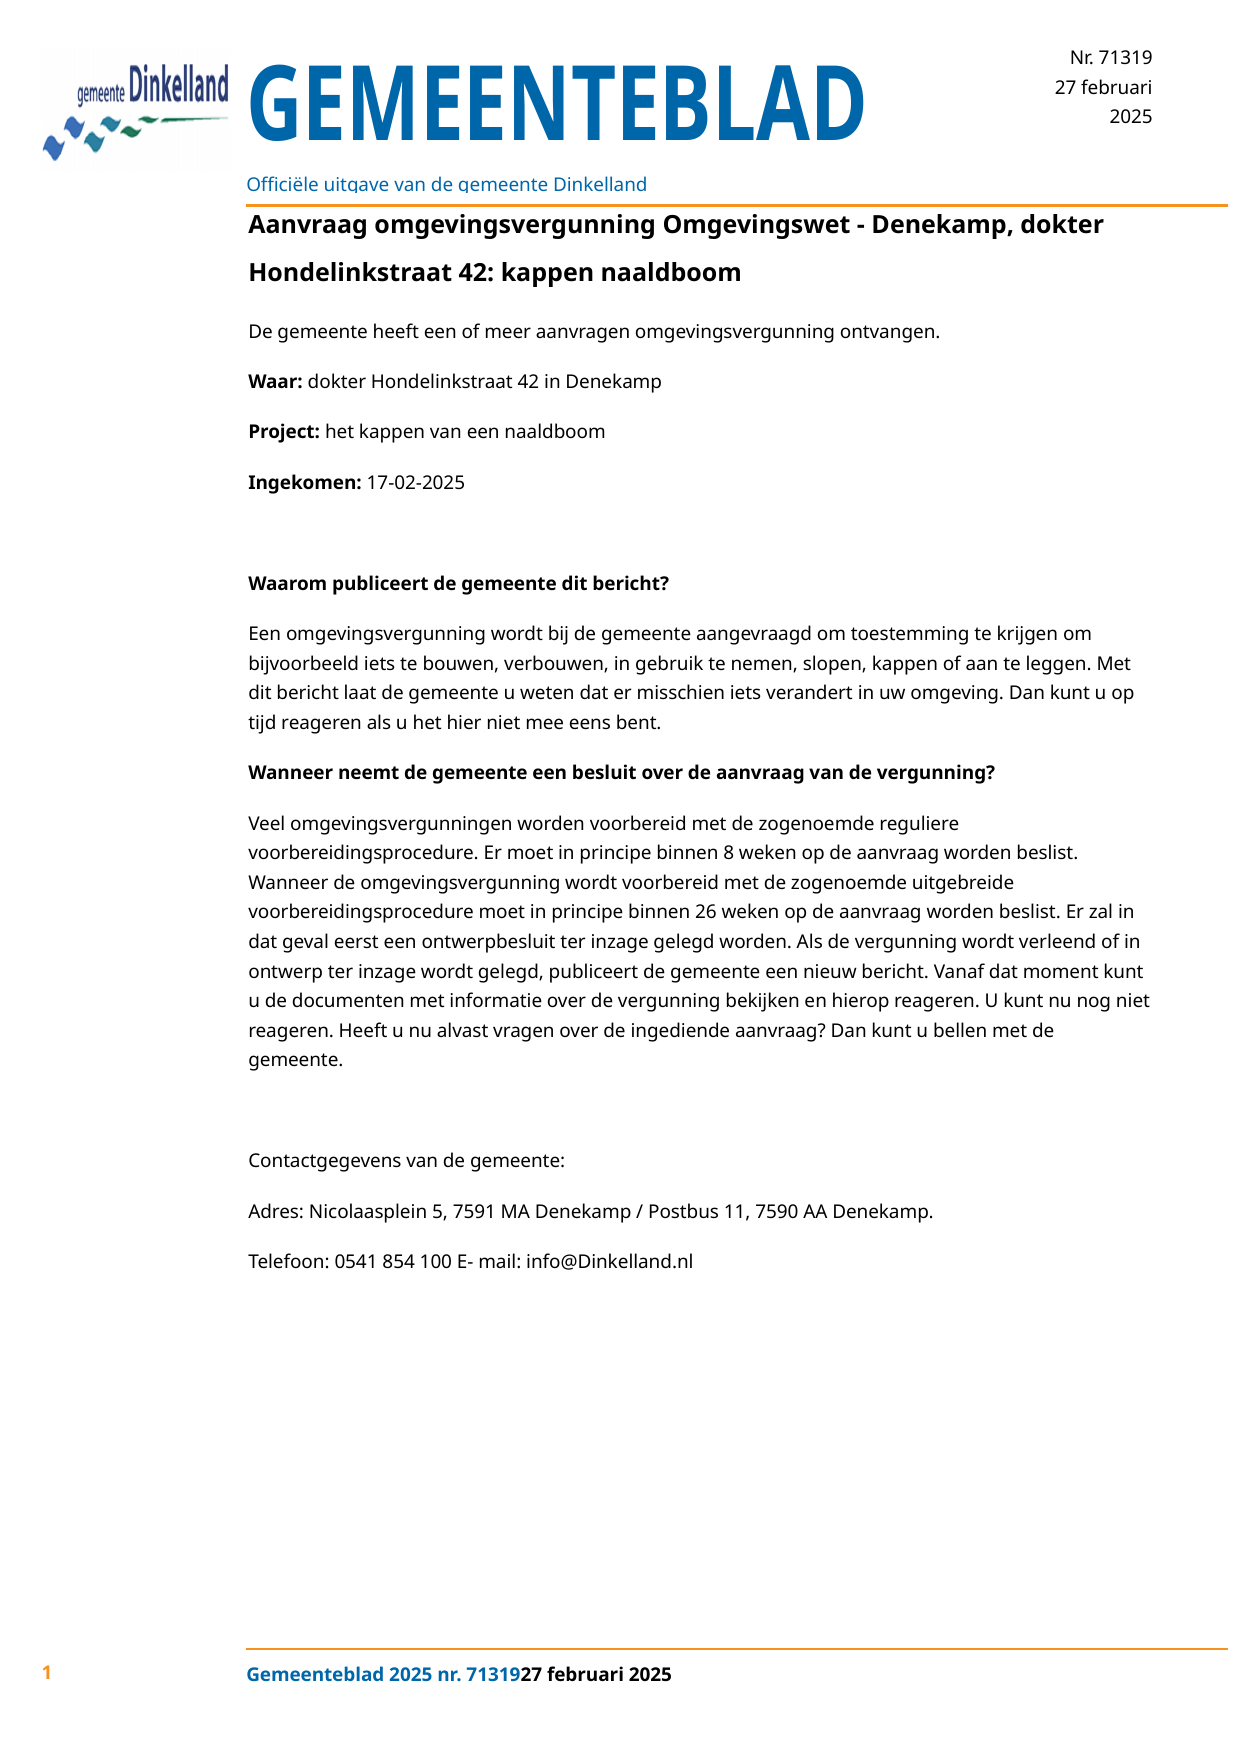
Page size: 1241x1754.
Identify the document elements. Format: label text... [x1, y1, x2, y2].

text Contactgegevens van de gemeente: [248, 1147, 1152, 1173]
text Waarom publiceert de gemeente dit bericht? [248, 570, 1152, 596]
text Project: het kappen van een naaldboom [248, 419, 1152, 444]
text Ingekomen: 17-02-2025 [248, 469, 1152, 495]
text Veel omgevingsvergunningen worden voorbereid met de zogenoemde reguliere voorbereidingsprocedure. Er moet in principe binnen 8 weken op de aanvraag worden beslist. Wanneer de omgevingsvergunning wordt voorbereid met de zogenoemde uitgebreide voorbereidingsprocedure moet in principe binnen 26 weken op de aanvraag worden beslist. Er zal in dat geval eerst een ontwerpbesluit ter inzage gelegd worden. Als de vergunning wordt verleend of in ontwerp ter inzage wordt gelegd, publiceert de gemeente een nieuw bericht. Vanaf dat moment kunt u de documenten met informatie over de vergunning bekijken en hierop reageren. U kunt nu nog niet reageren. Heeft u nu alvast vragen over de ingediende aanvraag? Dan kunt u bellen met de gemeente. [248, 810, 1152, 1072]
text Adres: Nicolaasplein 5, 7591 MA Denekamp / Postbus 11, 7590 AA Denekamp. [248, 1198, 1152, 1224]
text Waar: dokter Hondelinkstraat 42 in Denekamp [248, 368, 1152, 394]
text Telefoon: 0541 854 100 E- mail: info@Dinkelland.nl [248, 1248, 1152, 1274]
text Wanneer neemt de gemeente een besluit over de aanvraag van de vergunning? [248, 759, 1152, 785]
text De gemeente heeft een of meer aanvragen omgevingsvergunning ontvangen. [248, 318, 1152, 344]
picture [41, 47, 231, 172]
text Aanvraag omgevingsvergunning Omgevingswet - Denekamp, dokter Hondelinkstraat 42: kappen naaldboom [248, 207, 1152, 288]
text Een omgevingsvergunning wordt bij de gemeente aangevraagd om toestemming te krijgen om bijvoorbeeld iets te bouwen, verbouwen, in gebruik te nemen, slopen, kappen of aan te leggen. Met dit bericht laat de gemeente u weten dat er misschien iets verandert in uw omgeving. Dan kunt u op tijd reageren als u het hier niet mee eens bent. [248, 620, 1152, 735]
